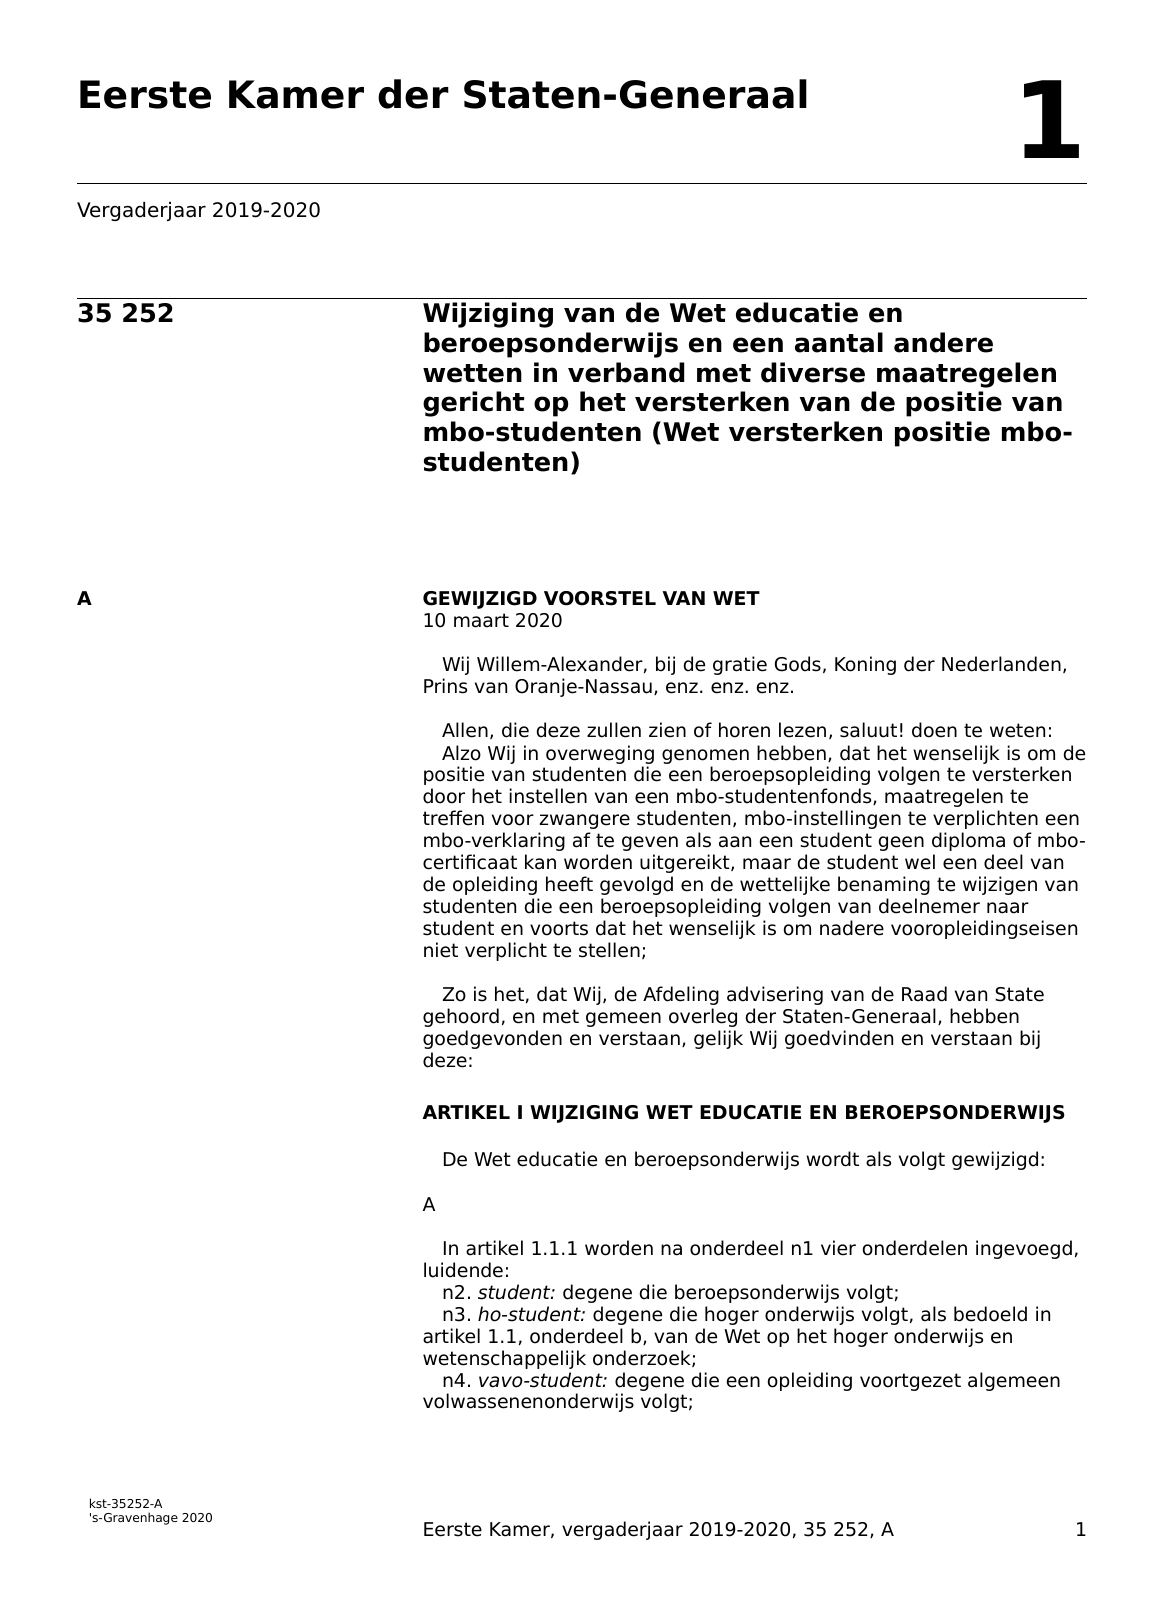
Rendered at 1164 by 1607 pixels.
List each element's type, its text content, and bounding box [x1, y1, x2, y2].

subtitle 35 252 Wijziging van de Wet educatie en beroepsonderwijs en een aantal andere wetten in verband met diverse maatregelen gericht op het versterken van de positie van mbo-studenten (Wet versterken positie mbo-studenten) [77, 299, 1087, 477]
table_header 1 [886, 59, 1087, 183]
text kst-35252-A [88, 1497, 323, 1511]
text Wij Willem-Alexander, bij de gratie Gods, Koning der Nederlanden, Prins van Oranje-Nassau, enz. enz. enz. [422, 654, 1087, 698]
text Zo is het, dat Wij, de Afdeling advisering van de Raad van State gehoord, en met gemeen overleg der Staten-Generaal, hebben goedgevonden en verstaan, gelijk Wij goedvinden en verstaan bij deze: [422, 984, 1087, 1072]
text De Wet educatie en beroepsonderwijs wordt als volgt gewijzigd: [422, 1149, 1087, 1171]
text A [422, 1193, 1087, 1215]
subtitle A GEWIJZIGD VOORSTEL VAN WET [77, 588, 1087, 610]
subtitle ARTIKEL I WIJZIGING WET EDUCATIE EN BEROEPSONDERWIJS [422, 1102, 1087, 1124]
table_header Eerste Kamer der Staten-Generaal [77, 59, 886, 183]
text 10 maart 2020 [422, 610, 1087, 632]
table_cell Vergaderjaar 2019-2020 [77, 184, 1087, 298]
text Allen, die deze zullen zien of horen lezen, saluut! doen te weten: [422, 720, 1087, 742]
text Alzo Wij in overweging genomen hebben, dat het wenselijk is om de positie van studenten die een beroepsopleiding volgen te versterken door het instellen van een mbo-studentenfonds, maatregelen te treffen voor zwangere studenten, mbo-instellingen te verplichten een mbo-verklaring af te geven als aan een student geen diploma of mbo-certificaat kan worden uitgereikt, maar de student wel een deel van de opleiding heeft gevolgd en de wettelijke benaming te wijzigen van studenten die een beroepsopleiding volgen van deelnemer naar student en voorts dat het wenselijk is om nadere vooropleidingseisen niet verplicht te stellen; [422, 742, 1087, 962]
text 's-Gravenhage 2020 [88, 1511, 323, 1525]
text n4. vavo-student: degene die een opleiding voortgezet algemeen volwassenenonderwijs volgt; [422, 1369, 1087, 1413]
text n2. student: degene die beroepsonderwijs volgt; [422, 1282, 1087, 1303]
text n3. ho-student: degene die hoger onderwijs volgt, als bedoeld in artikel 1.1, onderdeel b, van de Wet op het hoger onderwijs en wetenschappelijk onderzoek; [422, 1303, 1087, 1369]
text In artikel 1.1.1 worden na onderdeel n1 vier onderdelen ingevoegd, luidende: [422, 1238, 1087, 1282]
